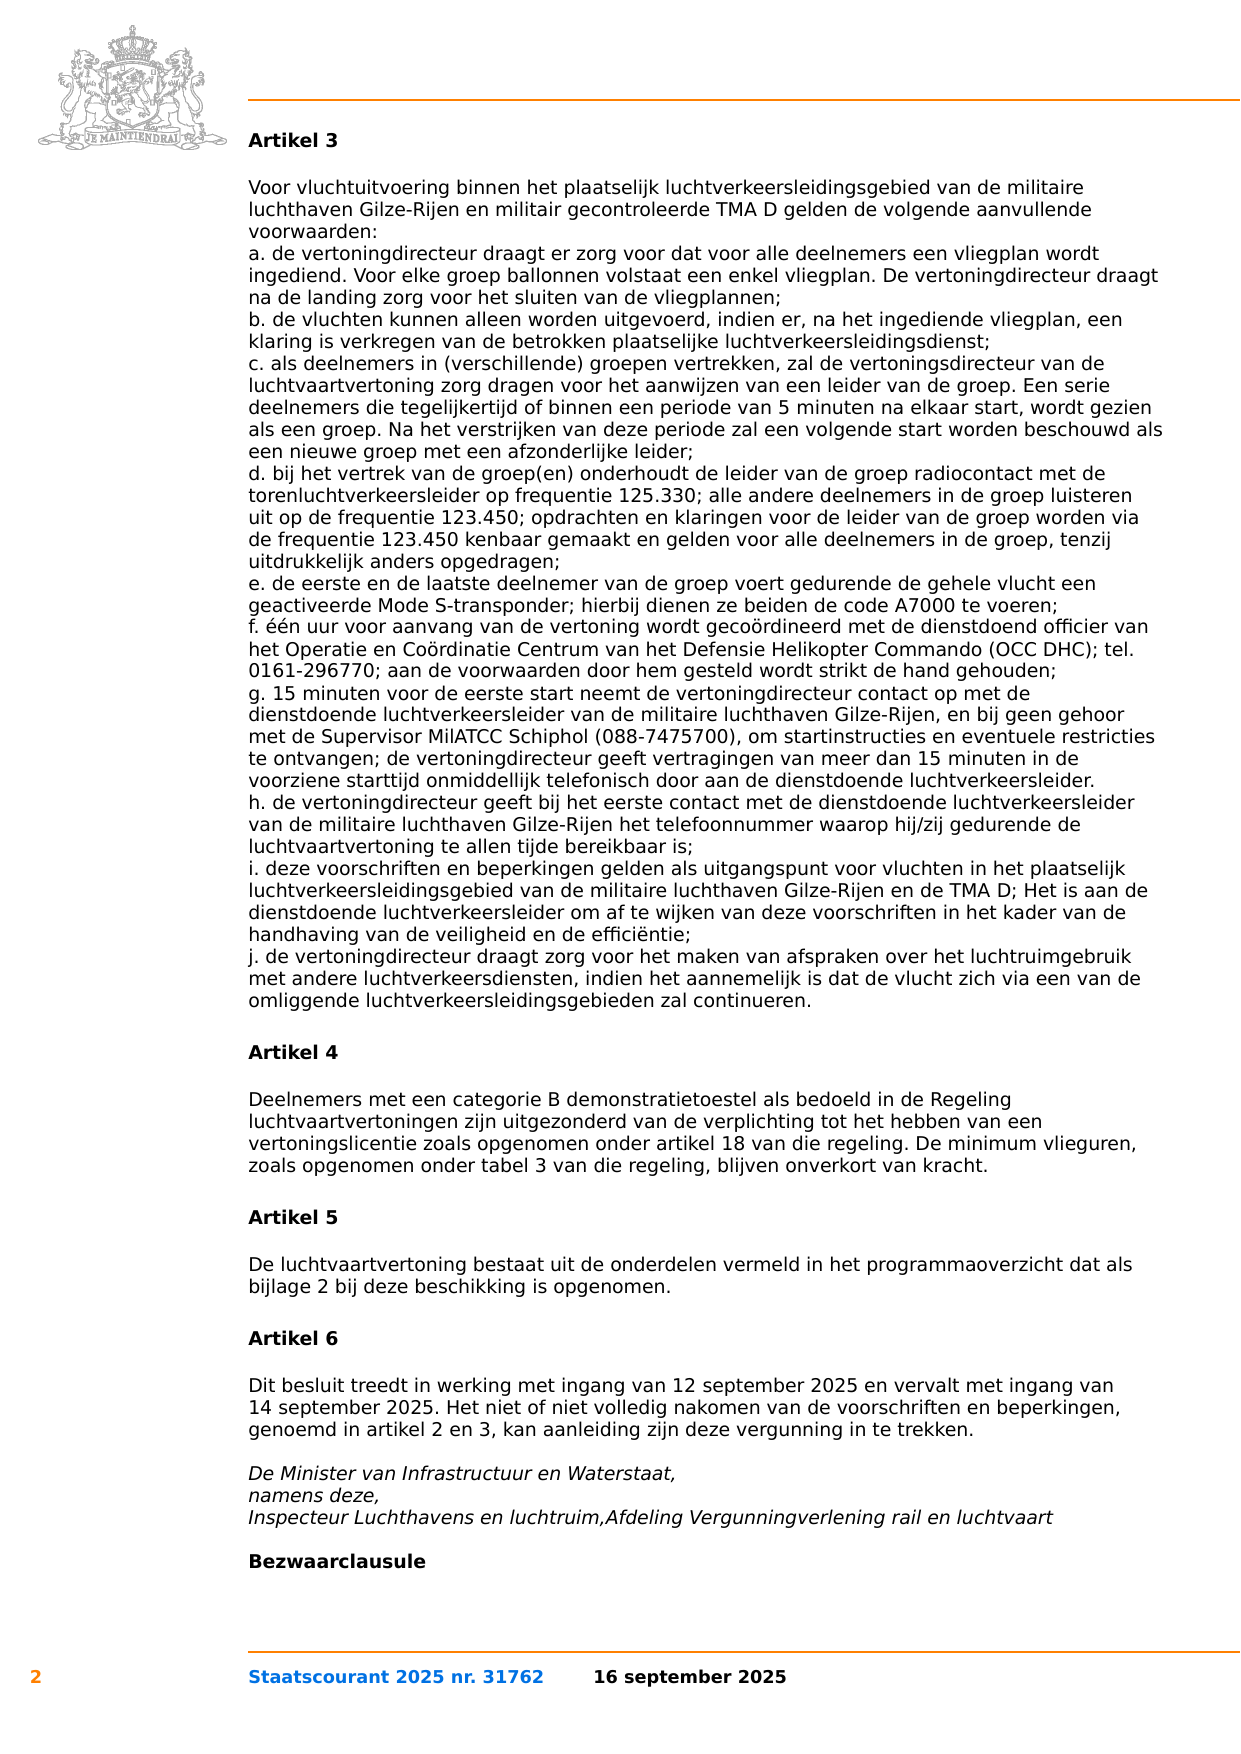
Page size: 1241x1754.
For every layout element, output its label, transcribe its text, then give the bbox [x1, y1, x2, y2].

text j. de vertoningdirecteur draagt zorg voor het maken van afspraken over het luchtruimgebruik met andere luchtverkeersdiensten, indien het aannemelijk is dat de vlucht zich via een van de omliggende luchtverkeersleidingsgebieden zal continueren. [248, 946, 1163, 1012]
subtitle Artikel 3 [248, 130, 1163, 152]
subtitle Artikel 6 [248, 1328, 1163, 1350]
text f. één uur voor aanvang van de vertoning wordt gecoördineerd met de dienstdoend officier van het Operatie en Coördinatie Centrum van het Defensie Helikopter Commando (OCC DHC); tel. 0161-296770; aan de voorwaarden door hem gesteld wordt strikt de hand gehouden; [248, 616, 1163, 682]
picture [38, 25, 227, 150]
subtitle Artikel 4 [248, 1042, 1163, 1064]
text a. de vertoningdirecteur draagt er zorg voor dat voor alle deelnemers een vliegplan wordt ingediend. Voor elke groep ballonnen volstaat een enkel vliegplan. De vertoningdirecteur draagt na de landing zorg voor het sluiten van de vliegplannen; [248, 243, 1163, 309]
text h. de vertoningdirecteur geeft bij het eerste contact met de dienstdoende luchtverkeersleider van de militaire luchthaven Gilze-Rijen het telefoonnummer waarop hij/zij gedurende de luchtvaartvertoning te allen tijde bereikbaar is; [248, 792, 1163, 858]
text i. deze voorschriften en beperkingen gelden als uitgangspunt voor vluchten in het plaatselijk luchtverkeersleidingsgebied van de militaire luchthaven Gilze-Rijen en de TMA D; Het is aan de dienstdoende luchtverkeersleider om af te wijken van deze voorschriften in het kader van de handhaving van de veiligheid en de efficiëntie; [248, 858, 1163, 946]
text De luchtvaartvertoning bestaat uit de onderdelen vermeld in het programmaoverzicht dat als bijlage 2 bij deze beschikking is opgenomen. [248, 1254, 1163, 1298]
text d. bij het vertrek van de groep(en) onderhoudt de leider van de groep radiocontact met de torenluchtverkeersleider op frequentie 125.330; alle andere deelnemers in de groep luisteren uit op de frequentie 123.450; opdrachten en klaringen voor de leider van de groep worden via de frequentie 123.450 kenbaar gemaakt en gelden voor alle deelnemers in de groep, tenzij uitdrukkelijk anders opgedragen; [248, 463, 1163, 572]
text De Minister van Infrastructuur en Waterstaat, namens deze, Inspecteur Luchthavens en luchtruim,Afdeling Vergunningverlening rail en luchtvaart [248, 1463, 1163, 1529]
text Dit besluit treedt in werking met ingang van 12 september 2025 en vervalt met ingang van 14 september 2025. Het niet of niet volledig nakomen van de voorschriften en beperkingen, genoemd in artikel 2 en 3, kan aanleiding zijn deze vergunning in te trekken. [248, 1375, 1163, 1441]
subtitle Artikel 5 [248, 1207, 1163, 1229]
text Voor vluchtuitvoering binnen het plaatselijk luchtverkeersleidingsgebied van de militaire luchthaven Gilze-Rijen en militair gecontroleerde TMA D gelden de volgende aanvullende voorwaarden: [248, 177, 1163, 243]
text c. als deelnemers in (verschillende) groepen vertrekken, zal de vertoningsdirecteur van de luchtvaartvertoning zorg dragen voor het aanwijzen van een leider van de groep. Een serie deelnemers die tegelijkertijd of binnen een periode van 5 minuten na elkaar start, wordt gezien als een groep. Na het verstrijken van deze periode zal een volgende start worden beschouwd als een nieuwe groep met een afzonderlijke leider; [248, 353, 1163, 463]
text b. de vluchten kunnen alleen worden uitgevoerd, indien er, na het ingediende vliegplan, een klaring is verkregen van de betrokken plaatselijke luchtverkeersleidingsdienst; [248, 309, 1163, 353]
text Deelnemers met een categorie B demonstratietoestel als bedoeld in de Regeling luchtvaartvertoningen zijn uitgezonderd van de verplichting tot het hebben van een vertoningslicentie zoals opgenomen onder artikel 18 van die regeling. De minimum vlieguren, zoals opgenomen onder tabel 3 van die regeling, blijven onverkort van kracht. [248, 1089, 1163, 1177]
text Bezwaarclausule [248, 1551, 1163, 1572]
text e. de eerste en de laatste deelnemer van de groep voert gedurende de gehele vlucht een geactiveerde Mode S-transponder; hierbij dienen ze beiden de code A7000 te voeren; [248, 572, 1163, 616]
text g. 15 minuten voor de eerste start neemt de vertoningdirecteur contact op met de dienstdoende luchtverkeersleider van de militaire luchthaven Gilze-Rijen, en bij geen gehoor met de Supervisor MilATCC Schiphol (088-7475700), om startinstructies en eventuele restricties te ontvangen; de vertoningdirecteur geeft vertragingen van meer dan 15 minuten in de voorziene starttijd onmiddellijk telefonisch door aan de dienstdoende luchtverkeersleider. [248, 682, 1163, 792]
